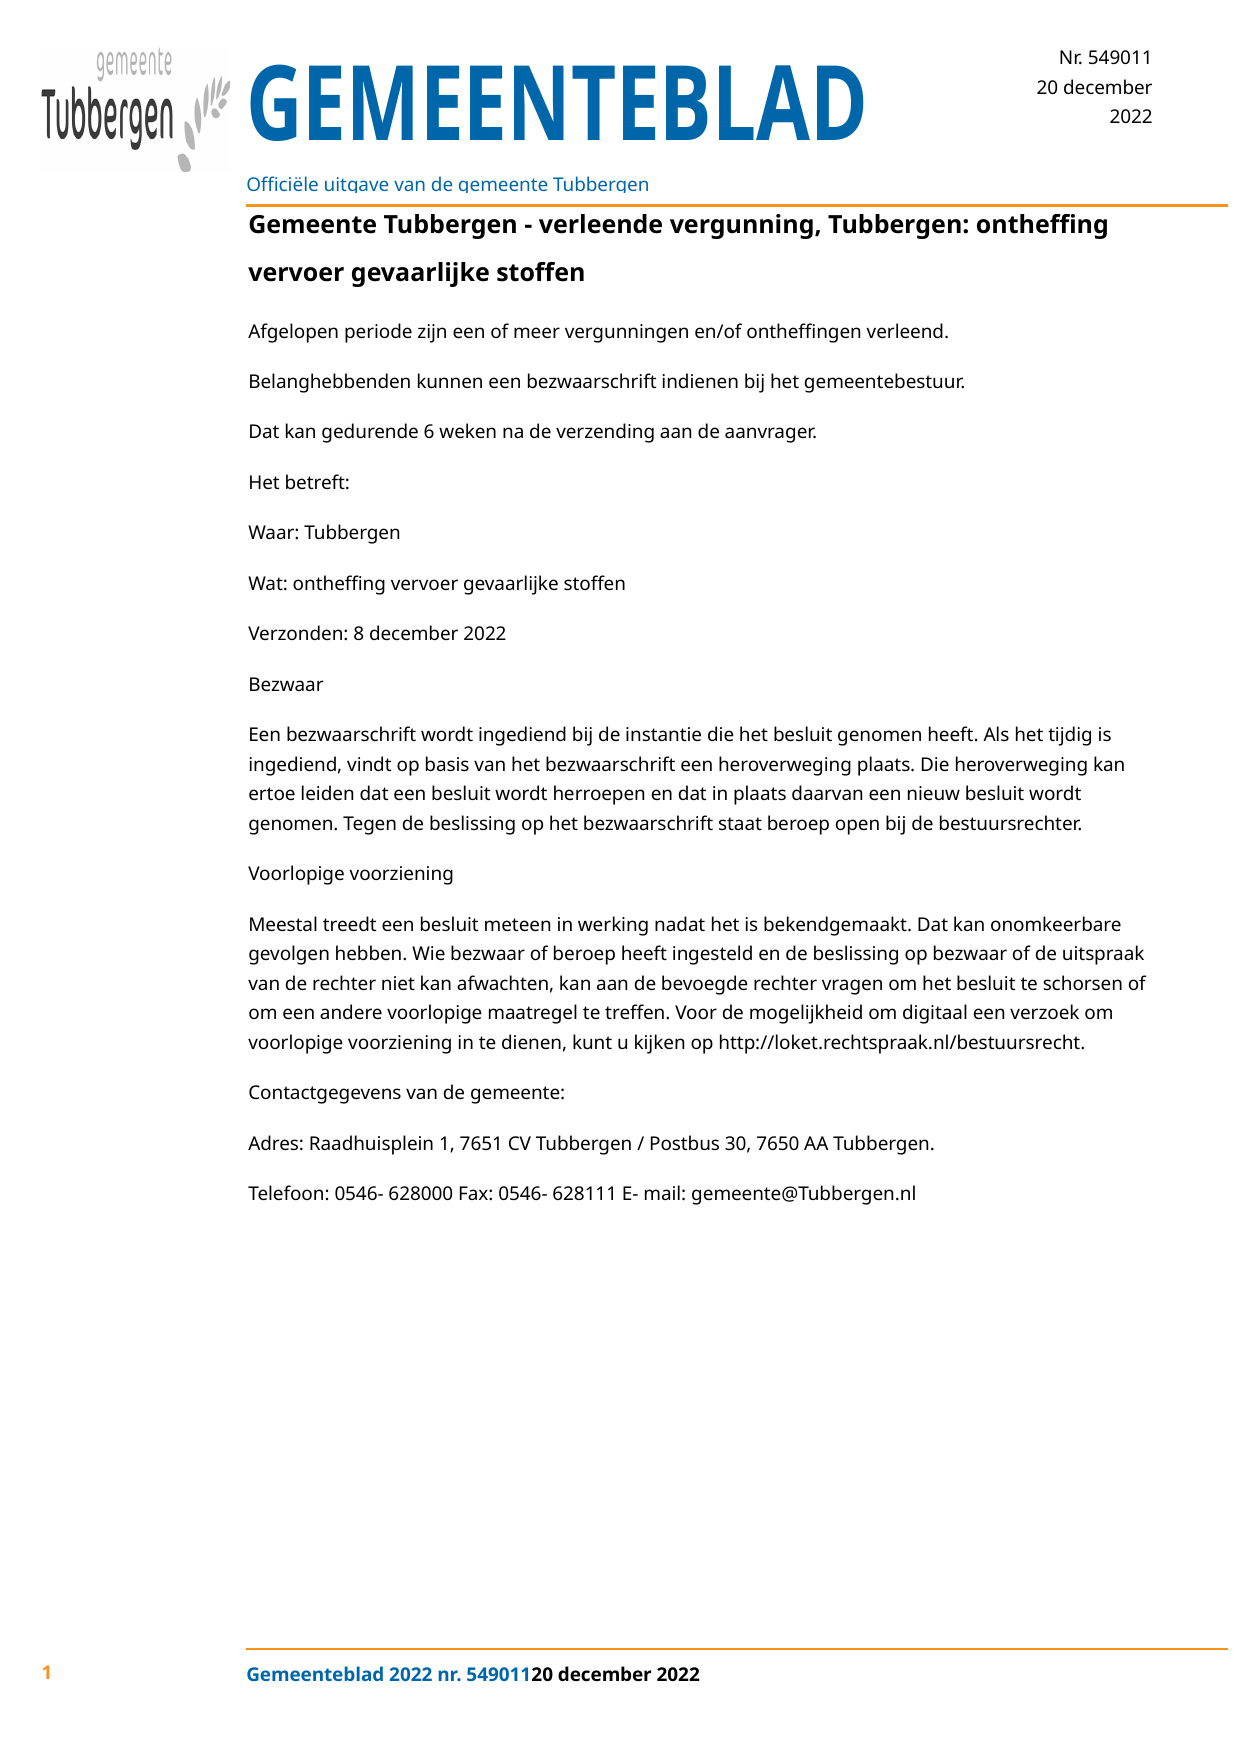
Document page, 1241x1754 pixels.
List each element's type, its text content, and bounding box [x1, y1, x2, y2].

text Verzonden: 8 december 2022 [248, 620, 1152, 646]
text Dat kan gedurende 6 weken na de verzending aan de aanvrager. [248, 419, 1152, 444]
text Bezwaar [248, 671, 1152, 697]
text Waar: Tubbergen [248, 519, 1152, 545]
text Meestal treedt een besluit meteen in werking nadat het is bekendgemaakt. Dat kan onomkeerbare gevolgen hebben. Wie bezwaar of beroep heeft ingesteld en de beslissing op bezwaar of de uitspraak van de rechter niet kan afwachten, kan aan de bevoegde rechter vragen om het besluit te schorsen of om een andere voorlopige maatregel te treffen. Voor de mogelijkheid om digitaal een verzoek om voorlopige voorziening in te dienen, kunt u kijken op http://loket.rechtspraak.nl/bestuursrecht. [248, 911, 1152, 1055]
text Afgelopen periode zijn een of meer vergunningen en/of ontheffingen verleend. [248, 318, 1152, 344]
picture [41, 47, 231, 172]
text Het betreft: [248, 469, 1152, 495]
text Belanghebbenden kunnen een bezwaarschrift indienen bij het gemeentebestuur. [248, 368, 1152, 394]
text Een bezwaarschrift wordt ingediend bij de instantie die het besluit genomen heeft. Als het tijdig is ingediend, vindt op basis van het bezwaarschrift een heroverweging plaats. Die heroverweging kan ertoe leiden dat een besluit wordt herroepen en dat in plaats daarvan een nieuw besluit wordt genomen. Tegen de beslissing op het bezwaarschrift staat beroep open bij de bestuursrechter. [248, 721, 1152, 836]
text Wat: ontheffing vervoer gevaarlijke stoffen [248, 570, 1152, 596]
text Contactgegevens van de gemeente: [248, 1079, 1152, 1105]
text Voorlopige voorziening [248, 860, 1152, 886]
text Gemeente Tubbergen - verleende vergunning, Tubbergen: ontheffing vervoer gevaarlijke stoffen [248, 207, 1152, 288]
text Adres: Raadhuisplein 1, 7651 CV Tubbergen / Postbus 30, 7650 AA Tubbergen. [248, 1130, 1152, 1156]
text Telefoon: 0546- 628000 Fax: 0546- 628111 E- mail: gemeente@Tubbergen.nl [248, 1180, 1152, 1206]
